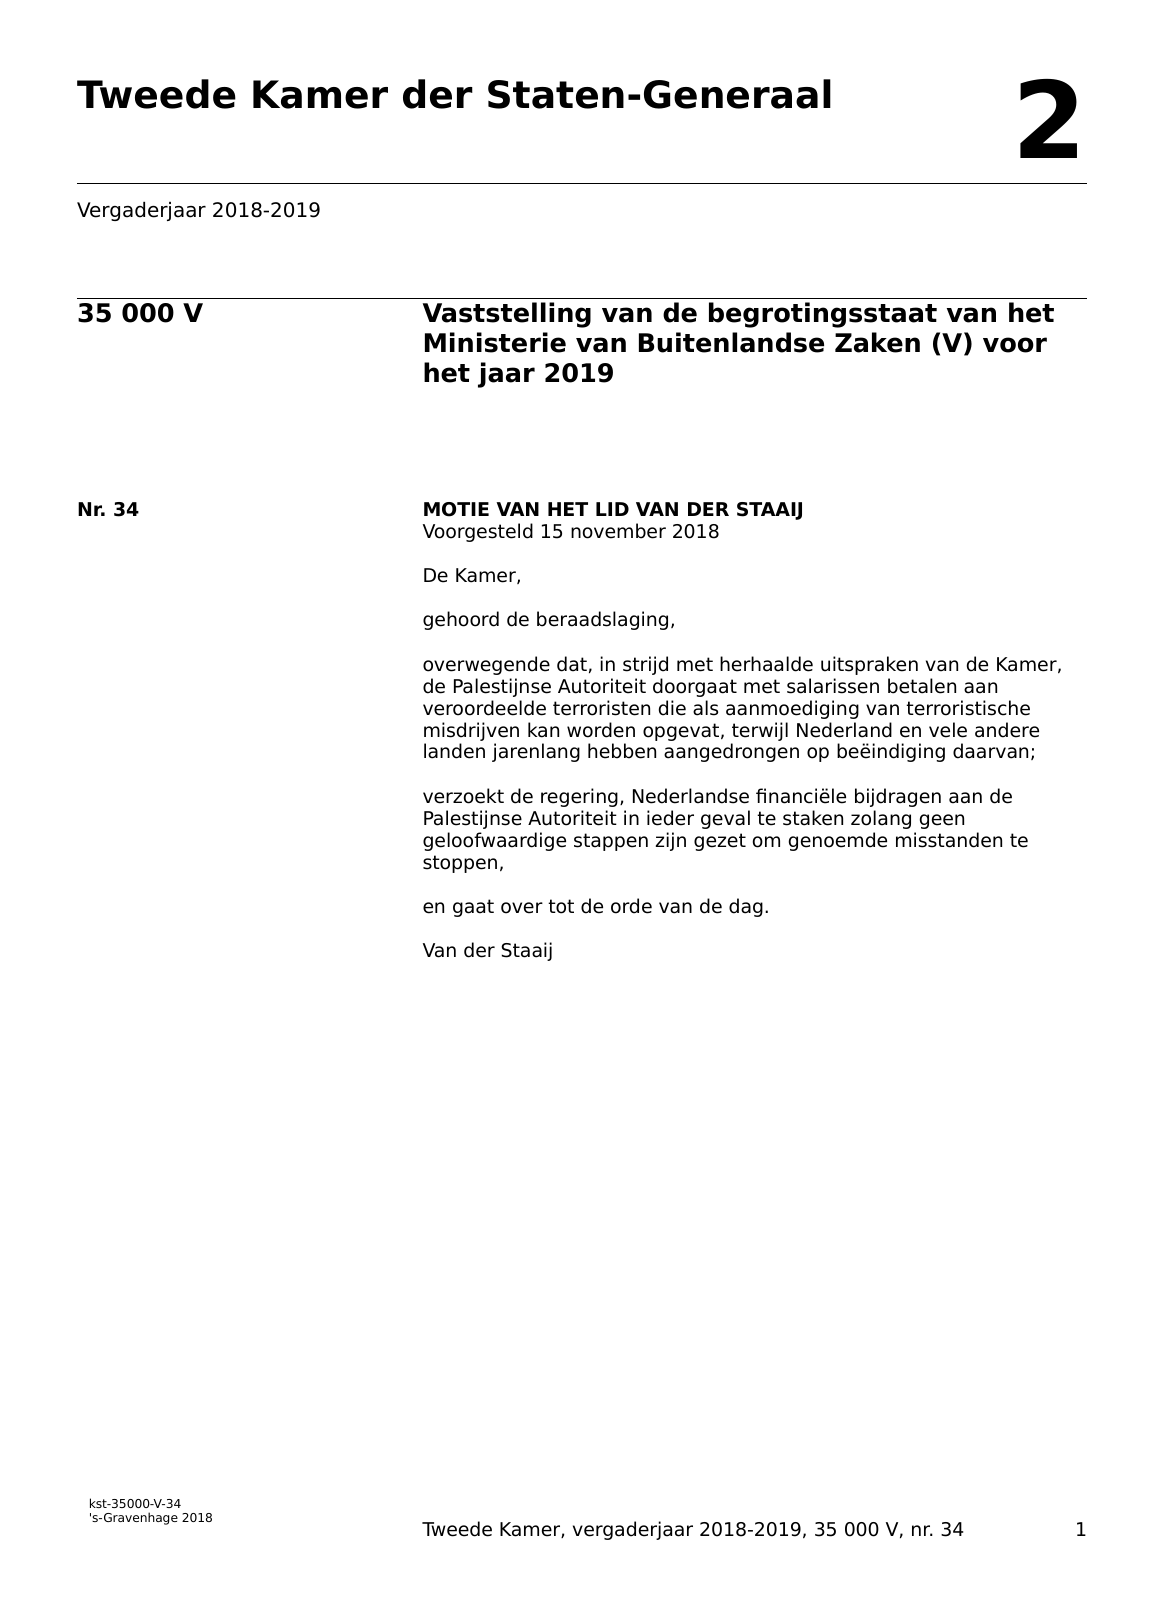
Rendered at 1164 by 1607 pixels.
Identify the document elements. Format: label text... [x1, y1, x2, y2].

text overwegende dat, in strijd met herhaalde uitspraken van de Kamer, de Palestijnse Autoriteit doorgaat met salarissen betalen aan veroordeelde terroristen die als aanmoediging van terroristische misdrijven kan worden opgevat, terwijl Nederland en vele andere landen jarenlang hebben aangedrongen op beëindiging daarvan; [422, 653, 1087, 763]
text gehoord de beraadslaging, [422, 609, 1087, 631]
text 's-Gravenhage 2018 [88, 1511, 323, 1525]
text Voorgesteld 15 november 2018 [422, 521, 1087, 543]
table_cell Vergaderjaar 2018-2019 [77, 184, 1087, 298]
table_header Tweede Kamer der Staten-Generaal [77, 59, 886, 183]
table_header 2 [886, 59, 1087, 183]
text kst-35000-V-34 [88, 1497, 323, 1511]
text verzoekt de regering, Nederlandse financiële bijdragen aan de Palestijnse Autoriteit in ieder geval te staken zolang geen geloofwaardige stappen zijn gezet om genoemde misstanden te stoppen, [422, 786, 1087, 873]
subtitle 35 000 V Vaststelling van de begrotingsstaat van het Ministerie van Buitenlandse Zaken (V) voor het jaar 2019 [77, 299, 1087, 388]
text Van der Staaij [422, 940, 1087, 962]
subtitle Nr. 34 MOTIE VAN HET LID VAN DER STAAIJ [77, 499, 1087, 521]
text De Kamer, [422, 565, 1087, 587]
text en gaat over tot de orde van de dag. [422, 896, 1087, 918]
